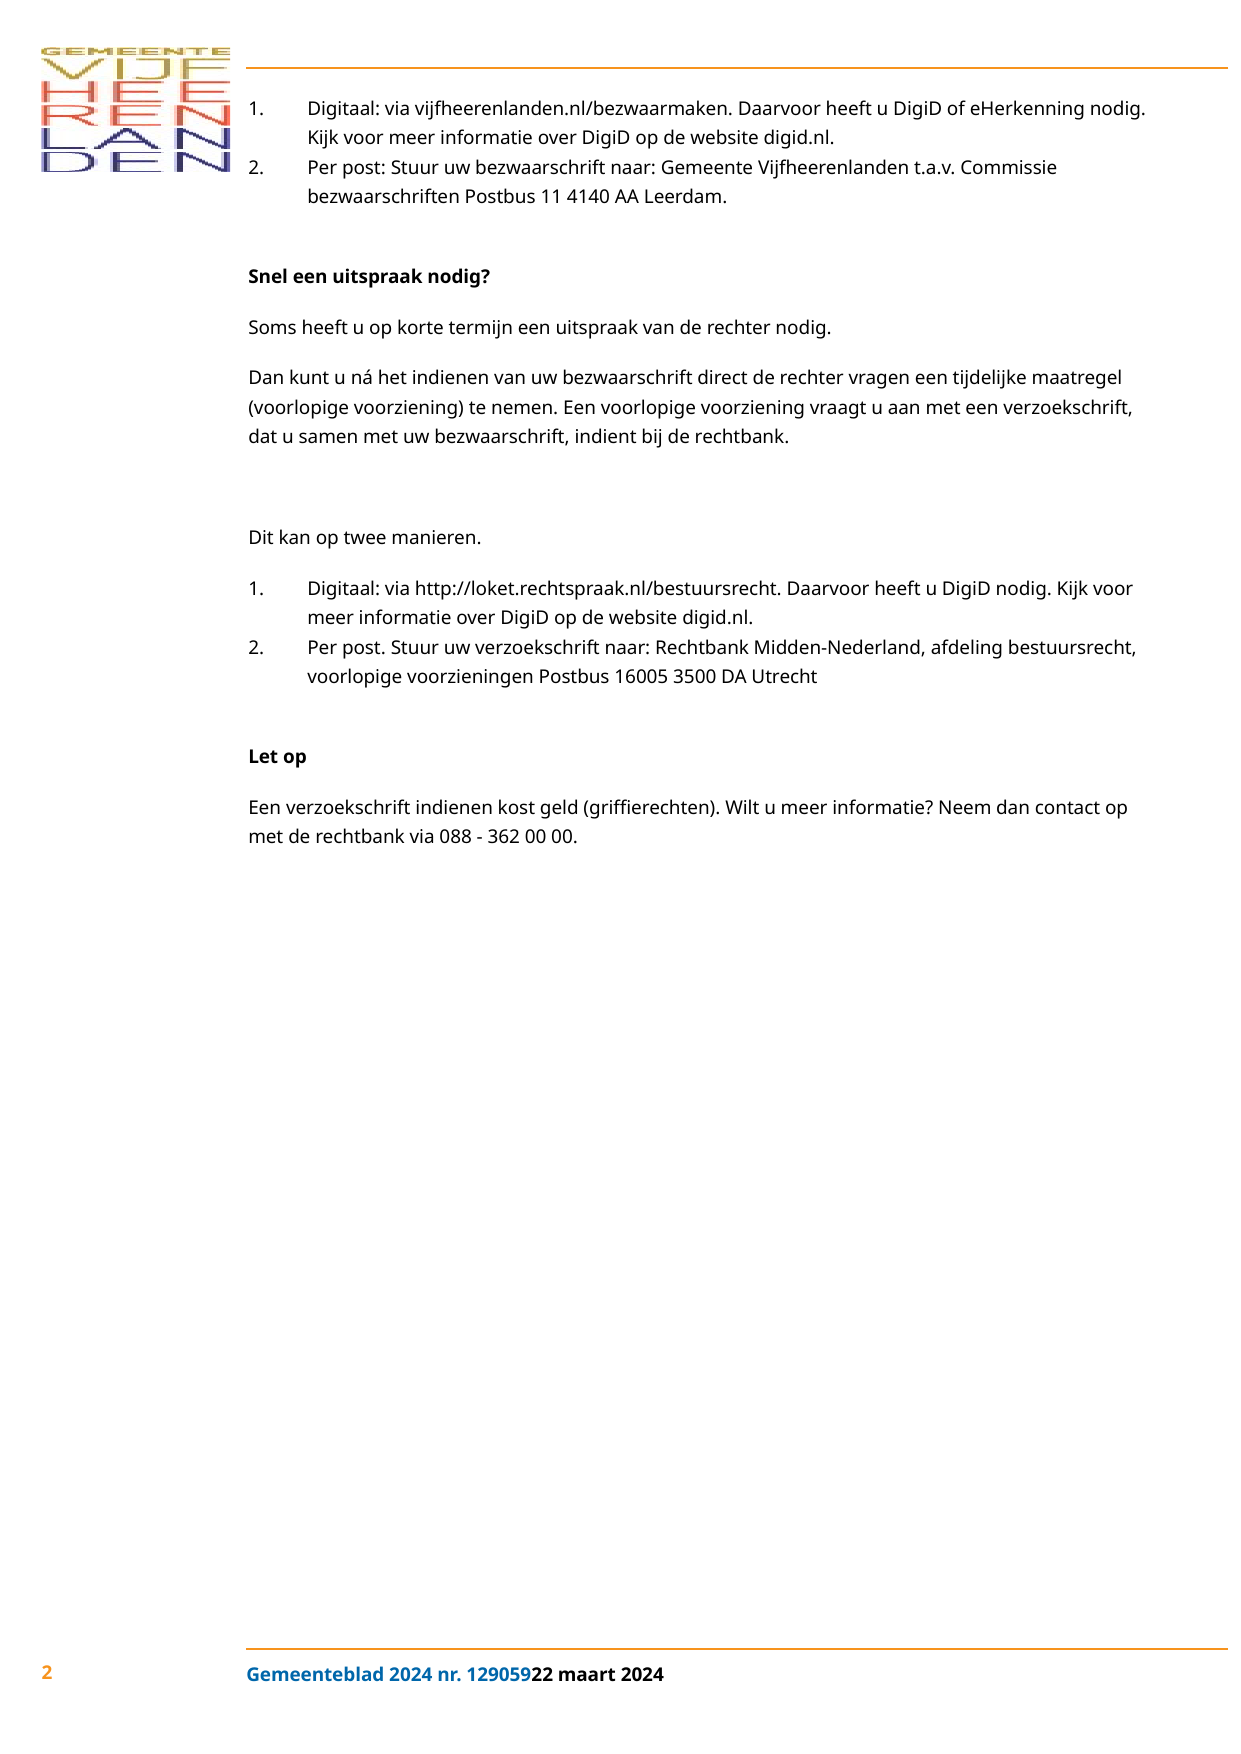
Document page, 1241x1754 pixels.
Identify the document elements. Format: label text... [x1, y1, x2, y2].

list Per post: Stuur uw bezwaarschrift naar: Gemeente Vijfheerenlanden t.a.v. Commissie bezwaarschriften Postbus 11 4140 AA Leerdam. [248, 154, 1152, 209]
text Dit kan op twee manieren. [248, 524, 1152, 550]
text Soms heeft u op korte termijn een uitspraak van de rechter nodig. [248, 314, 1152, 340]
picture [41, 47, 231, 172]
text Snel een uitspraak nodig? [248, 263, 1152, 289]
list Digitaal: via http://loket.rechtspraak.nl/bestuursrecht. Daarvoor heeft u DigiD nodig. Kijk voor meer informatie over DigiD op de website digid.nl. [248, 575, 1152, 630]
text Een verzoekschrift indienen kost geld (griffierechten). Wilt u meer informatie? Neem dan contact op met de rechtbank via 088 - 362 00 00. [248, 794, 1152, 849]
text Let op [248, 743, 1152, 769]
list Per post. Stuur uw verzoekschrift naar: Rechtbank Midden-Nederland, afdeling bestuursrecht, voorlopige voorzieningen Postbus 16005 3500 DA Utrecht [248, 634, 1152, 689]
text Dan kunt u ná het indienen van uw bezwaarschrift direct de rechter vragen een tijdelijke maatregel (voorlopige voorziening) te nemen. Een voorlopige voorziening vraagt u aan met een verzoekschrift, dat u samen met uw bezwaarschrift, indient bij de rechtbank. [248, 364, 1152, 449]
list Digitaal: via vijfheerenlanden.nl/bezwaarmaken. Daarvoor heeft u DigiD of eHerkenning nodig. Kijk voor meer informatie over DigiD op de website digid.nl. [248, 95, 1152, 150]
